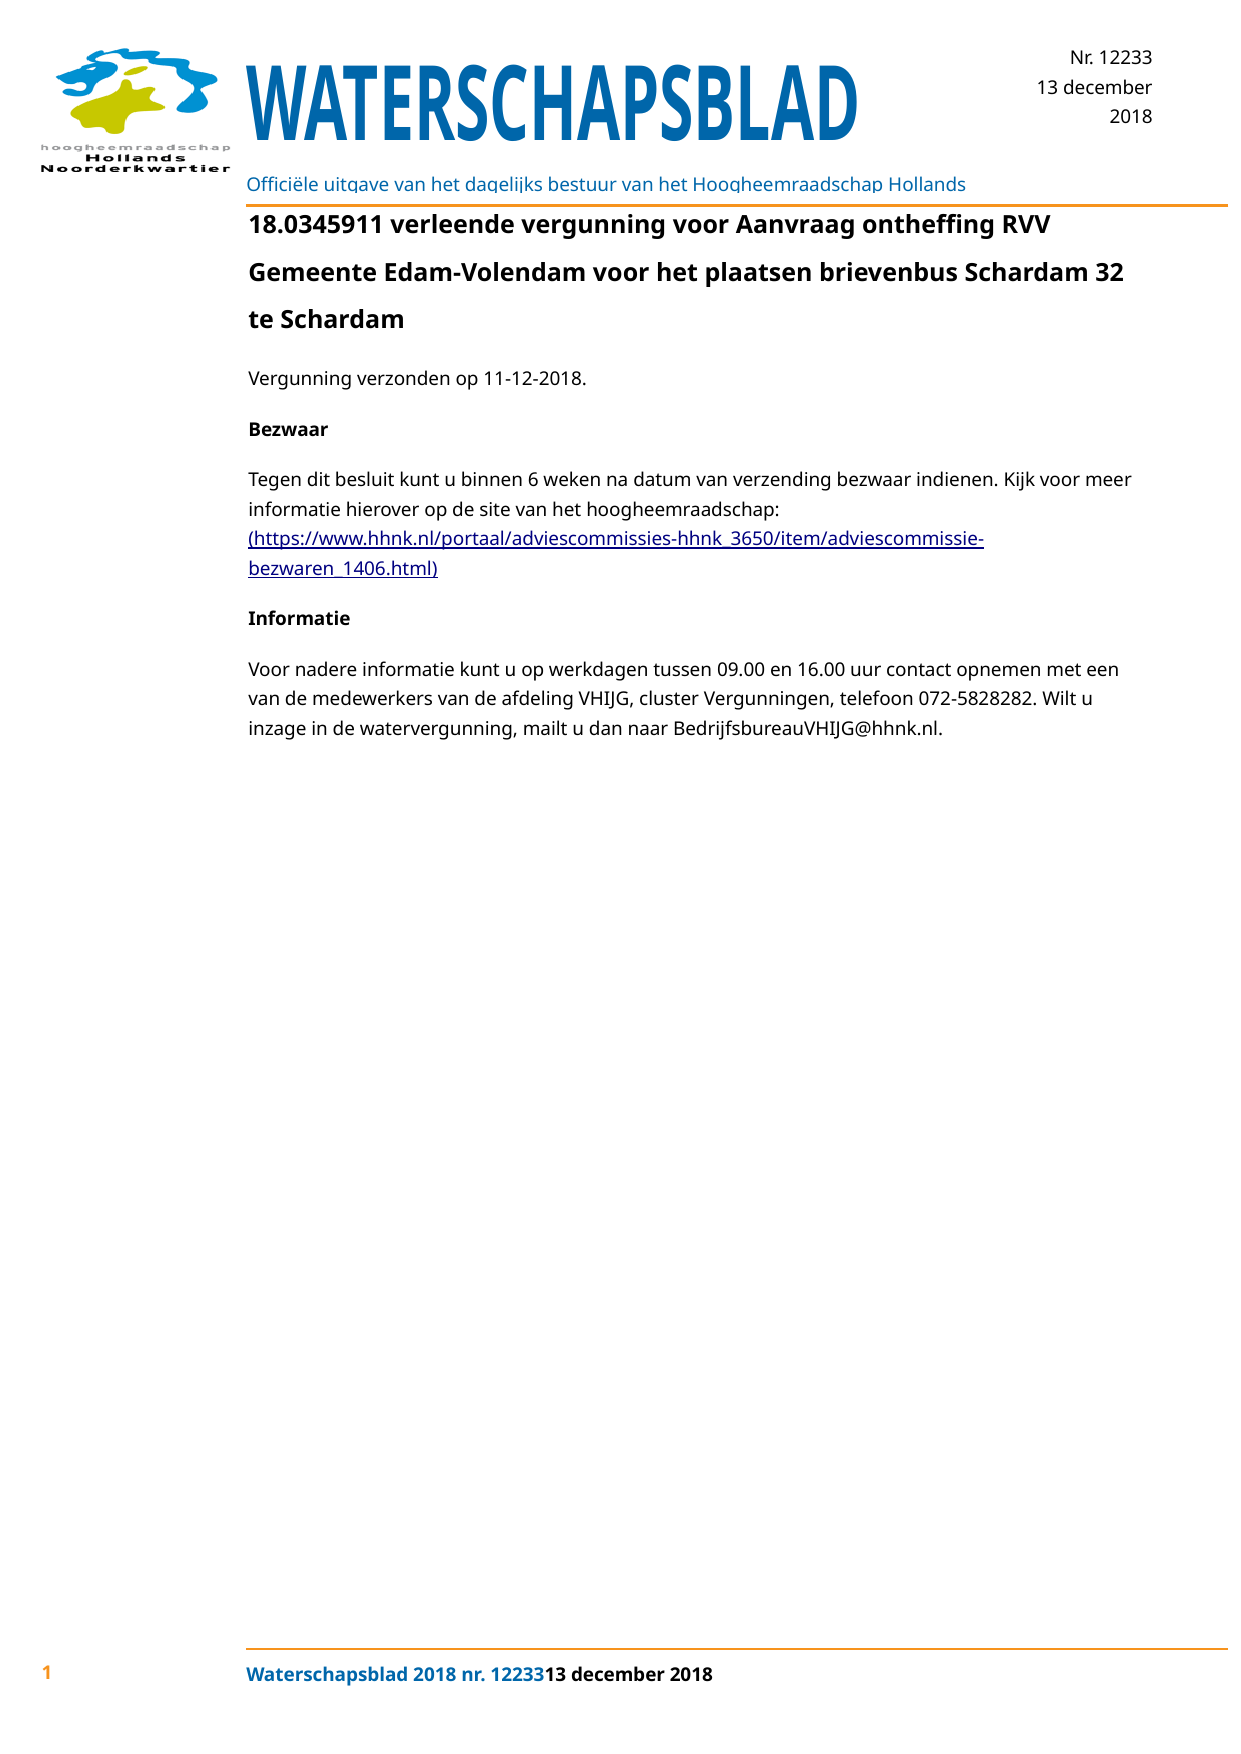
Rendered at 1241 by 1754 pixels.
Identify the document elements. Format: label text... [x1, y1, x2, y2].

text Voor nadere informatie kunt u op werkdagen tussen 09.00 en 16.00 uur contact opnemen met een van de medewerkers van de afdeling VHIJG, cluster Vergunningen, telefoon 072-5828282. Wilt u inzage in de watervergunning, mailt u dan naar BedrijfsbureauVHIJG@hhnk.nl. [248, 656, 1152, 741]
text 18.0345911 verleende vergunning voor Aanvraag ontheffing RVV Gemeente Edam-Volendam voor het plaatsen brievenbus Schardam 32 te Schardam [248, 207, 1152, 336]
text Vergunning verzonden op 11-12-2018. [248, 366, 1152, 391]
text Tegen dit besluit kunt u binnen 6 weken na datum van verzending bezwaar indienen. Kijk voor meer informatie hierover op de site van het hoogheemraadschap: (https://www.hhnk.nl/portaal/adviescommissies-hhnk_3650/item/adviescommissie-bezwaren_1406.html) [248, 466, 1152, 581]
text Bezwaar [248, 416, 1152, 442]
text Informatie [248, 606, 1152, 631]
picture [41, 47, 231, 172]
